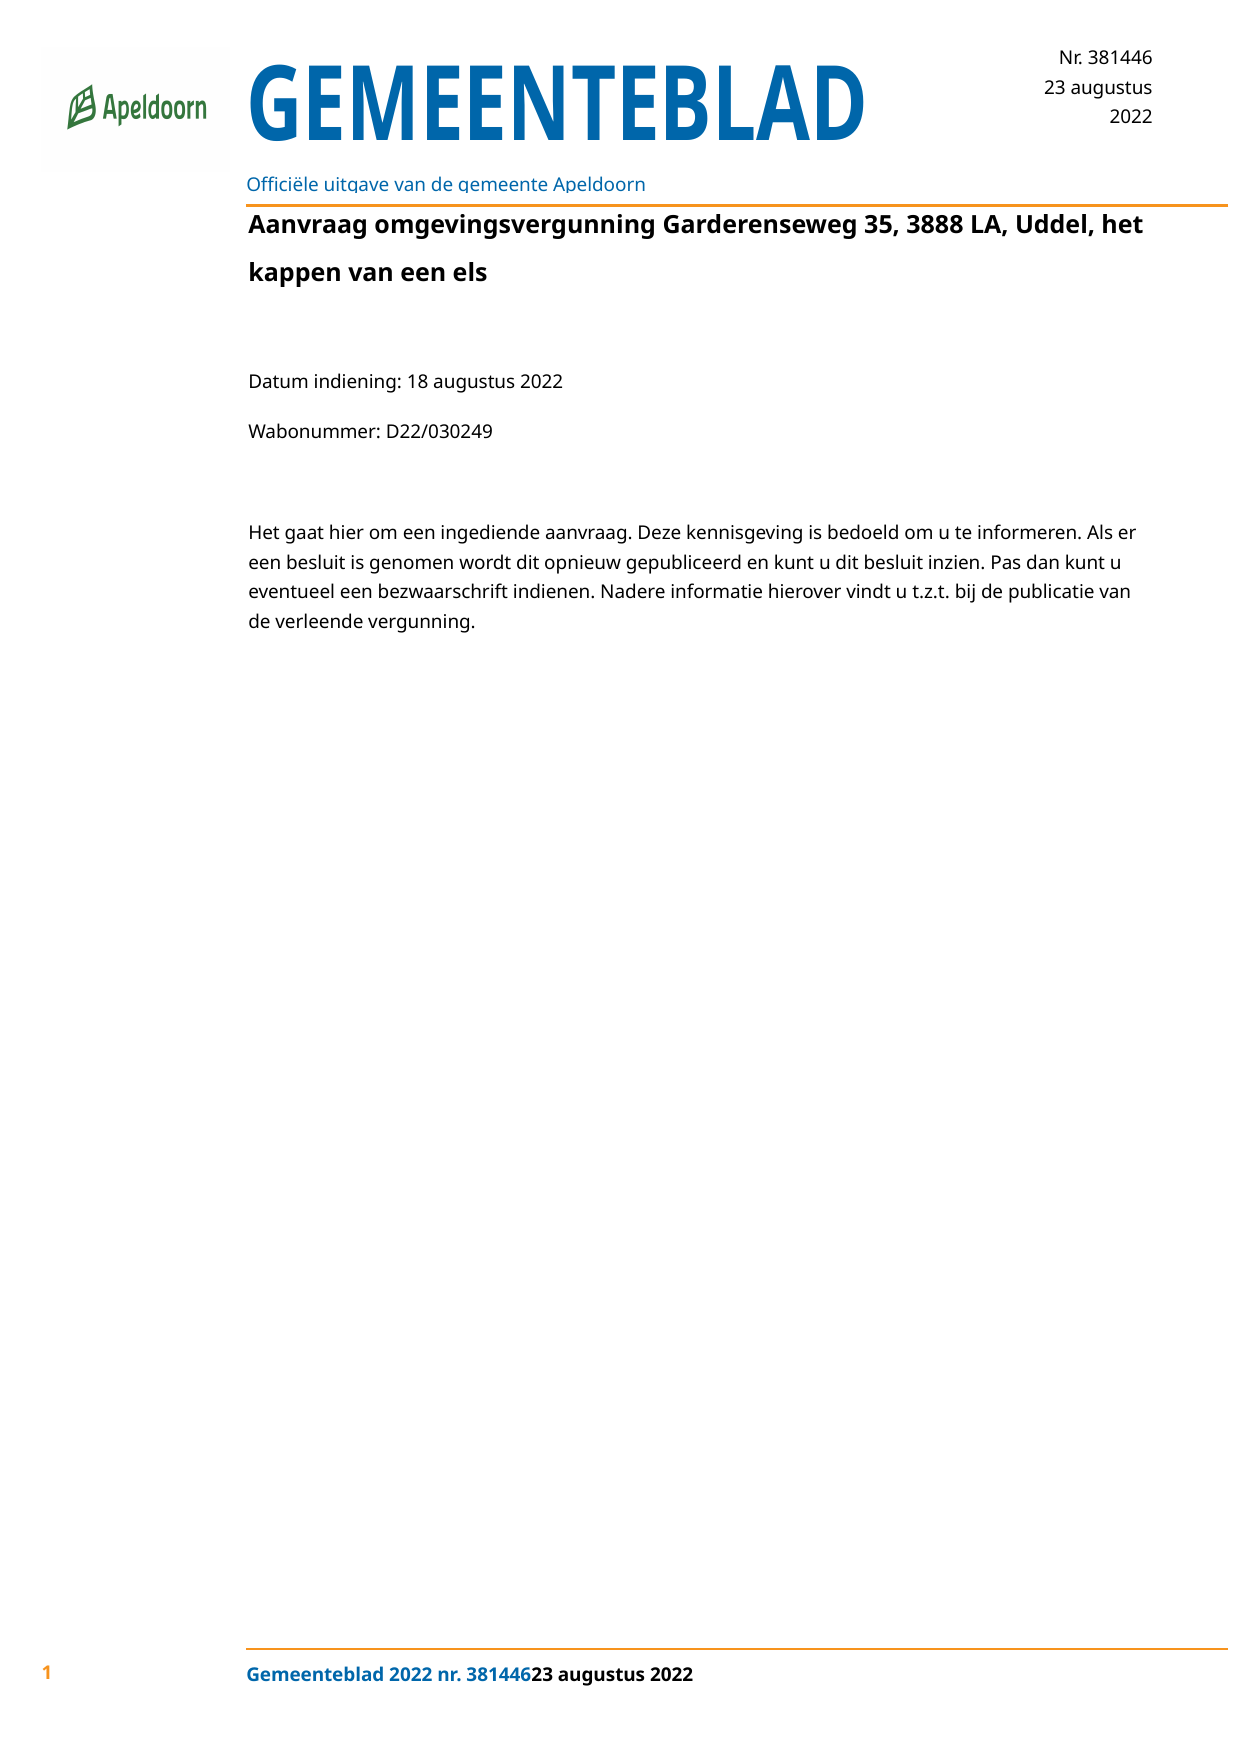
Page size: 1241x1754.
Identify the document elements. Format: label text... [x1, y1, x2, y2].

text Wabonummer: D22/030249 [248, 419, 1152, 444]
picture [41, 47, 231, 172]
text Datum indiening: 18 augustus 2022 [248, 368, 1152, 394]
text Het gaat hier om een ingediende aanvraag. Deze kennisgeving is bedoeld om u te informeren. Als er een besluit is genomen wordt dit opnieuw gepubliceerd en kunt u dit besluit inzien. Pas dan kunt u eventueel een bezwaarschrift indienen. Nadere informatie hierover vindt u t.z.t. bij de publicatie van de verleende vergunning. [248, 519, 1152, 634]
text Aanvraag omgevingsvergunning Garderenseweg 35, 3888 LA, Uddel, het kappen van een els [248, 207, 1152, 288]
